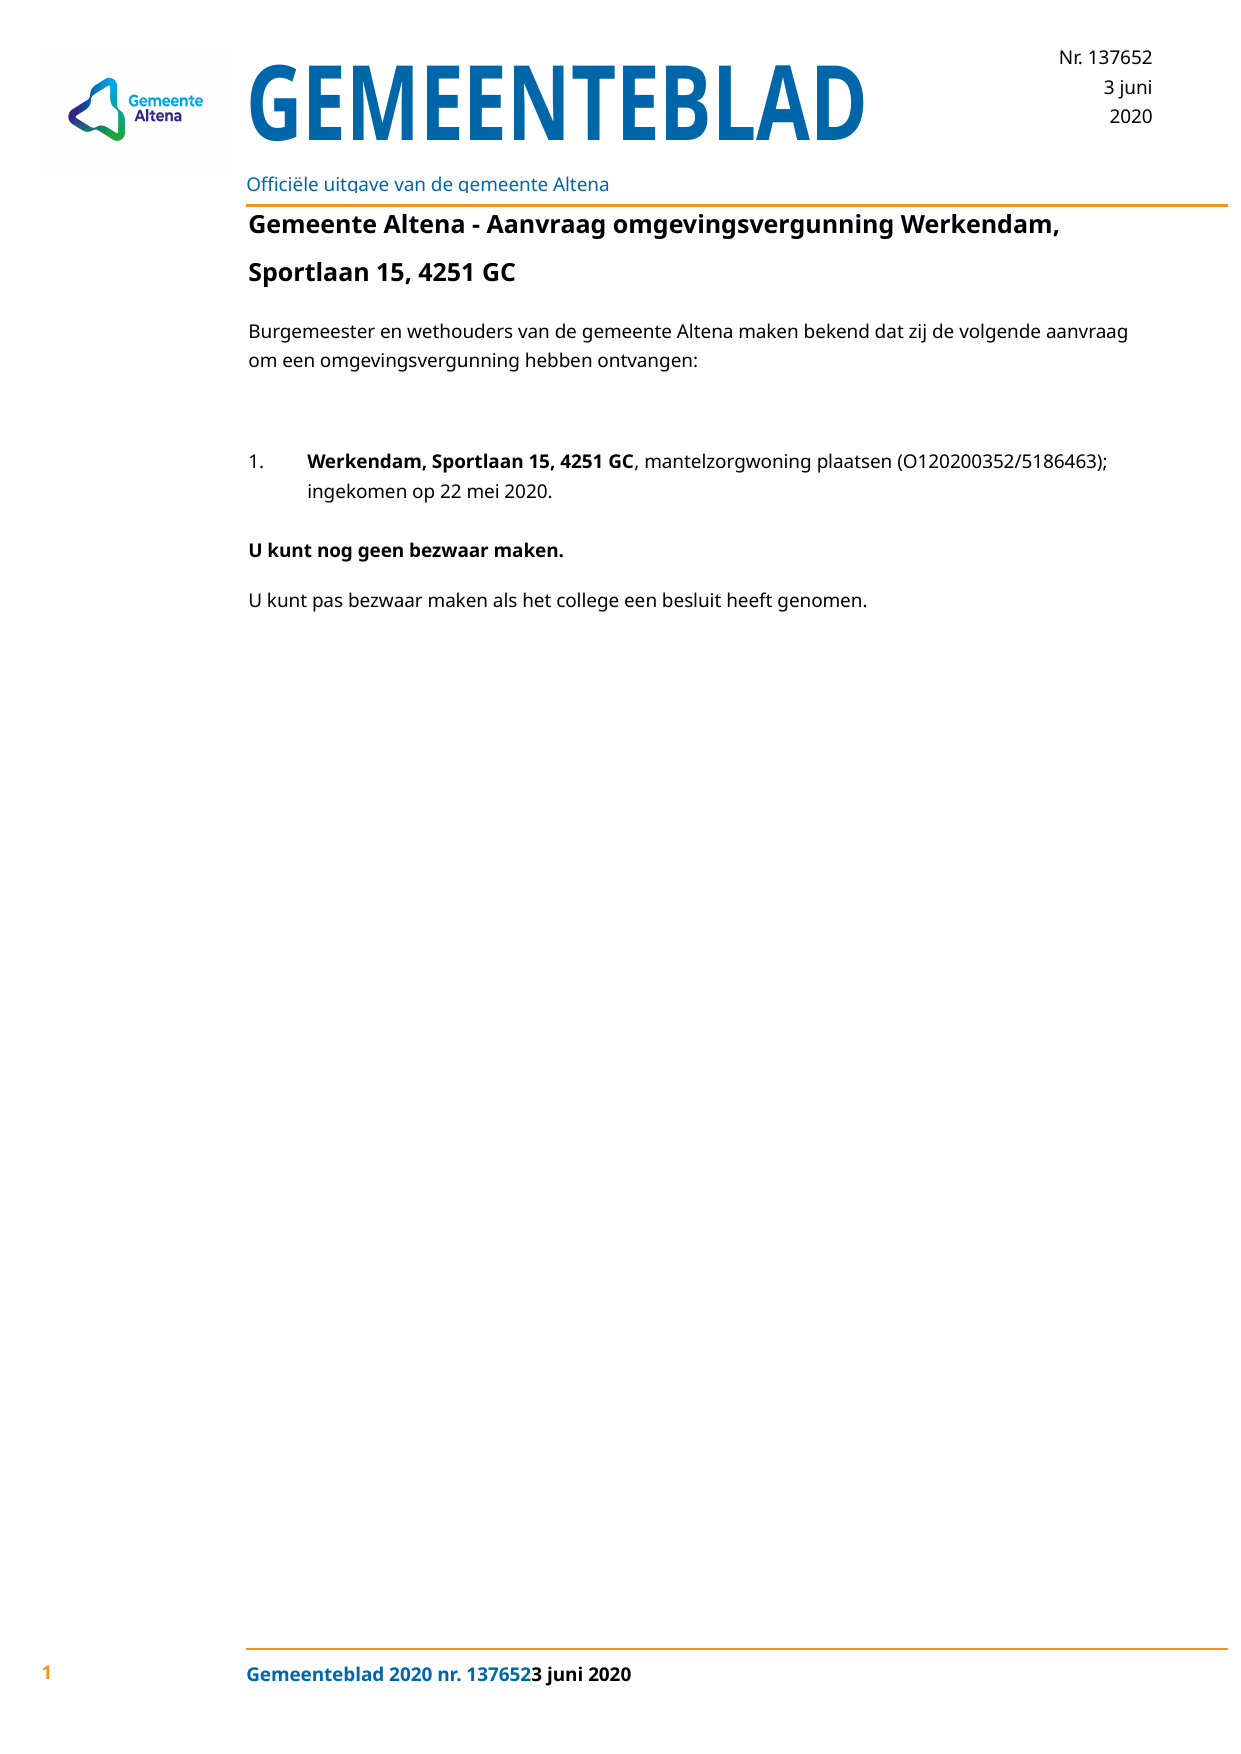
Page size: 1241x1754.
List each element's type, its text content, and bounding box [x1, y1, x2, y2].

picture [41, 47, 231, 172]
text Burgemeester en wethouders van de gemeente Altena maken bekend dat zij de volgende aanvraag om een omgevingsvergunning hebben ontvangen: [248, 318, 1152, 373]
text U kunt pas bezwaar maken als het college een besluit heeft genomen. [248, 587, 1152, 613]
text Gemeente Altena - Aanvraag omgevingsvergunning Werkendam, Sportlaan 15, 4251 GC [248, 207, 1152, 288]
list Werkendam, Sportlaan 15, 4251 GC, mantelzorgwoning plaatsen (O120200352/5186463); ingekomen op 22 mei 2020. [248, 448, 1152, 504]
text U kunt nog geen bezwaar maken. [248, 537, 1152, 563]
